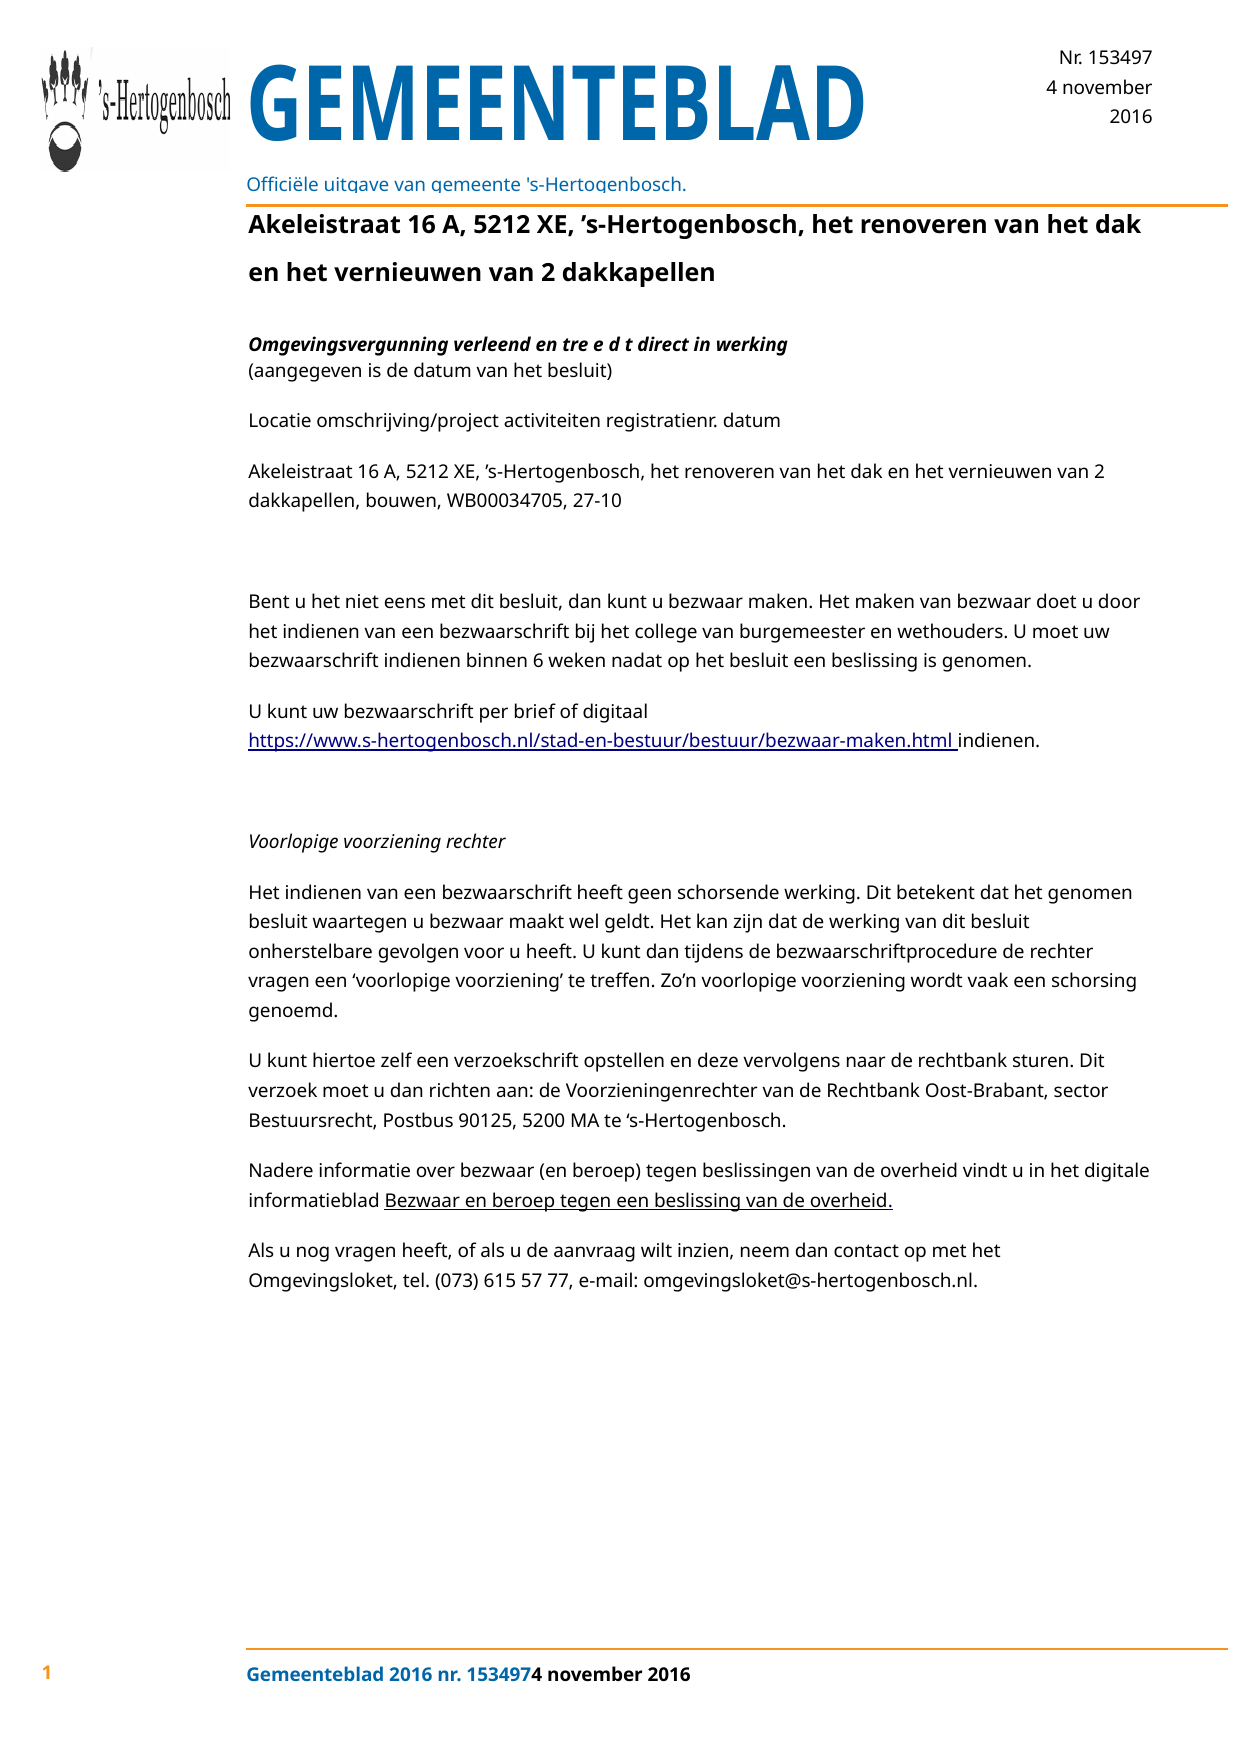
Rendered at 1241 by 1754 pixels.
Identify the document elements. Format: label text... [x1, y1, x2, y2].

text Als u nog vragen heeft, of als u de aanvraag wilt inzien, neem dan contact op met het Omgevingsloket, tel. (073) 615 57 77, e-mail: omgevingsloket@s-hertogenbosch.nl. [248, 1237, 1152, 1292]
text U kunt hiertoe zelf een verzoekschrift opstellen en deze vervolgens naar de rechtbank sturen. Dit verzoek moet u dan richten aan: de Voorzieningenrechter van de Rechtbank Oost-Brabant, sector Bestuursrecht, Postbus 90125, 5200 MA te ‘s-Hertogenbosch. [248, 1048, 1152, 1132]
text Akeleistraat 16 A, 5212 XE, ’s-Hertogenbosch, het renoveren van het dak en het vernieuwen van 2 dakkapellen, bouwen, WB00034705, 27-10 [248, 458, 1152, 513]
text Bent u het niet eens met dit besluit, dan kunt u bezwaar maken. Het maken van bezwaar doet u door het indienen van een bezwaarschrift bij het college van burgemeester en wethouders. U moet uw bezwaarschrift indienen binnen 6 weken nadat op het besluit een beslissing is genomen. [248, 588, 1152, 673]
text U kunt uw bezwaarschrift per brief of digitaal https://www.s-hertogenbosch.nl/stad-en-bestuur/bestuur/bezwaar-maken.html indienen. [248, 698, 1152, 753]
text (aangegeven is de datum van het besluit) [248, 357, 1152, 383]
picture [41, 47, 231, 172]
text Akeleistraat 16 A, 5212 XE, ’s-Hertogenbosch, het renoveren van het dak en het vernieuwen van 2 dakkapellen [248, 207, 1152, 288]
text Nadere informatie over bezwaar (en beroep) tegen beslissingen van de overheid vindt u in het digitale informatieblad Bezwaar en beroep tegen een beslissing van de overheid. [248, 1157, 1152, 1212]
text Omgevingsvergunning verleend en tre e d t direct in werking [248, 331, 1152, 357]
text Het indienen van een bezwaarschrift heeft geen schorsende werking. Dit betekent dat het genomen besluit waartegen u bezwaar maakt wel geldt. Het kan zijn dat de werking van dit besluit onherstelbare gevolgen voor u heeft. U kunt dan tijdens de bezwaarschriftprocedure de rechter vragen een ‘voorlopige voorziening’ te treffen. Zo’n voorlopige voorziening wordt vaak een schorsing genoemd. [248, 879, 1152, 1023]
text Locatie omschrijving/project activiteiten registratienr. datum [248, 408, 1152, 433]
text Voorlopige voorziening rechter [248, 828, 1152, 854]
